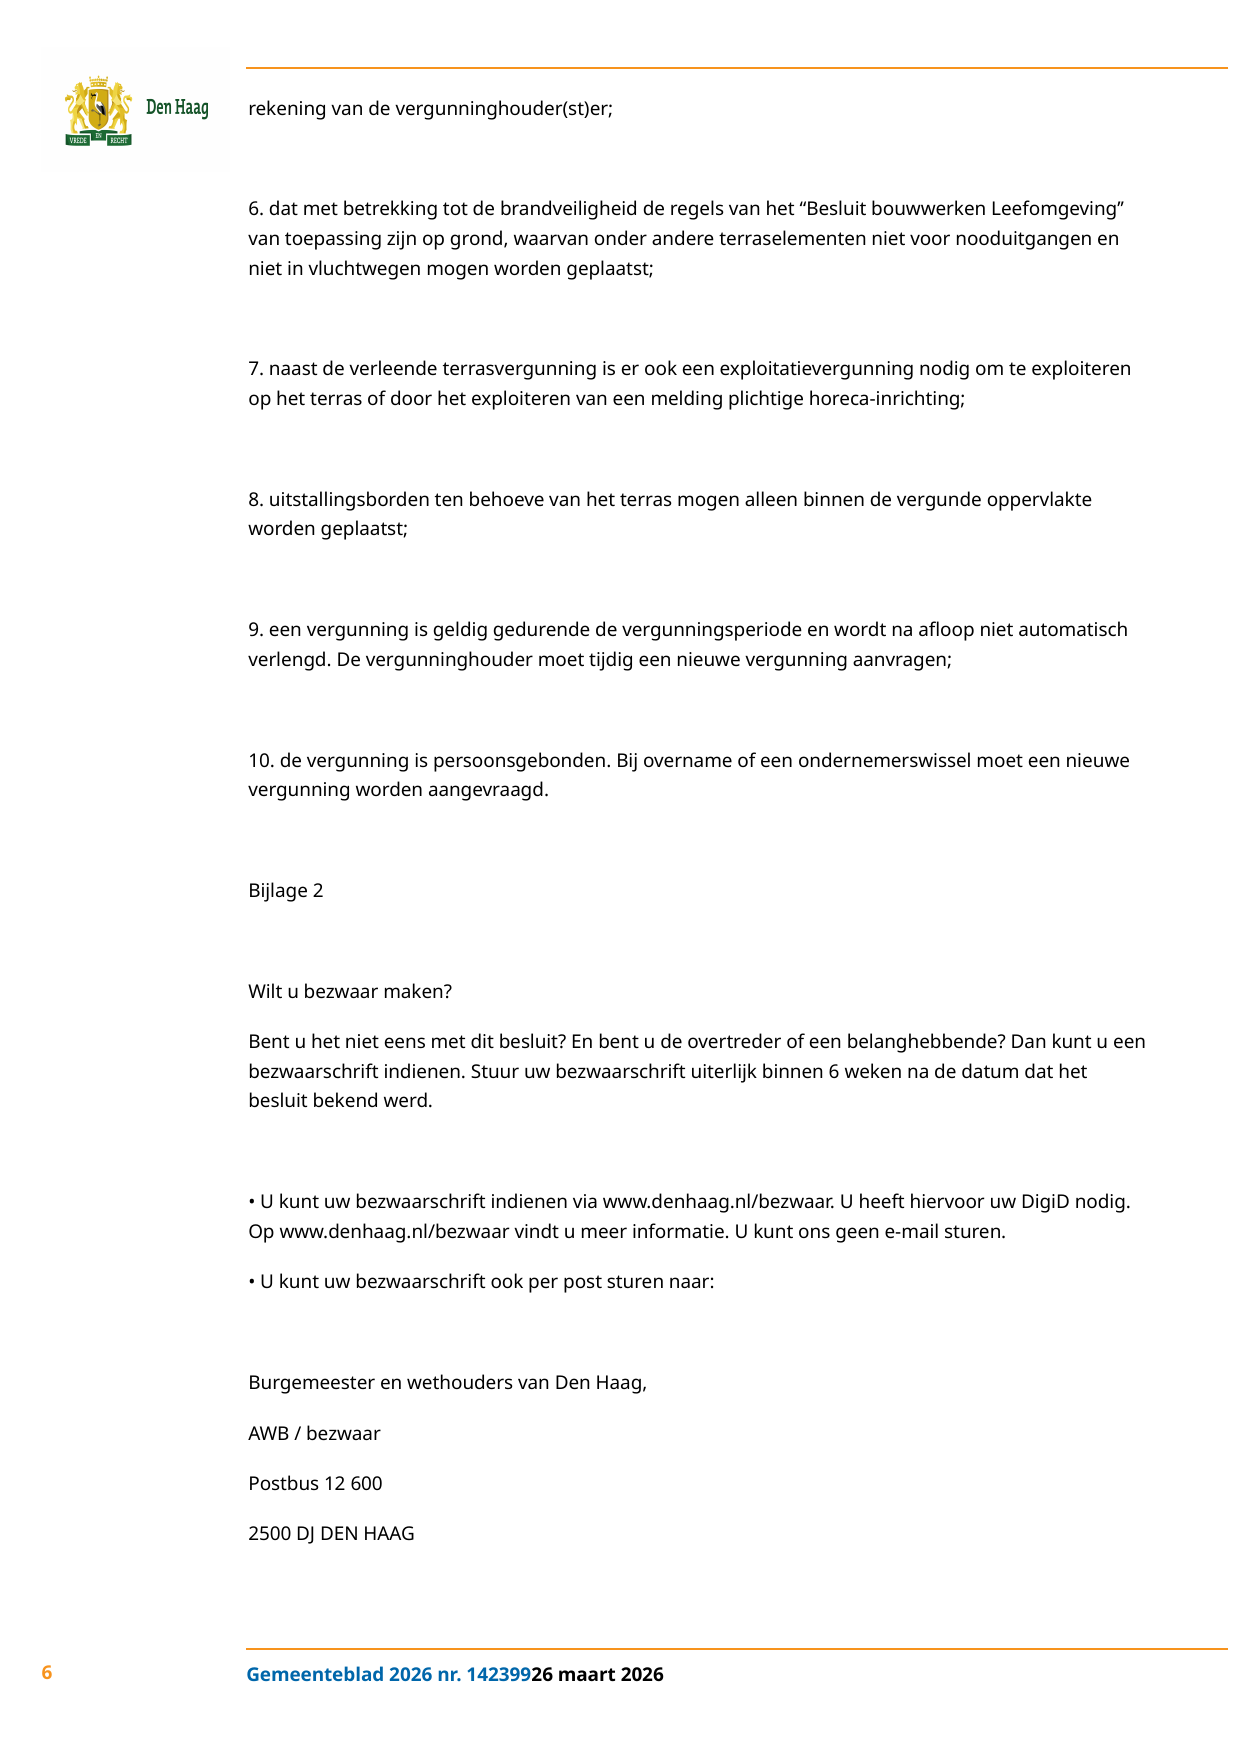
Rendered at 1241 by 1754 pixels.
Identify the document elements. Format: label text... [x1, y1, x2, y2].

text Bent u het niet eens met dit besluit? En bent u de overtreder of een belanghebbende? Dan kunt u een bezwaarschrift indienen. Stuur uw bezwaarschrift uiterlijk binnen 6 weken na de datum dat het besluit bekend werd. [248, 1028, 1152, 1113]
picture [41, 47, 231, 172]
text 9. een vergunning is geldig gedurende de vergunningsperiode en wordt na afloop niet automatisch verlengd. De vergunninghouder moet tijdig een nieuwe vergunning aanvragen; [248, 616, 1152, 672]
text Burgemeester en wethouders van Den Haag, [248, 1369, 1152, 1395]
text • U kunt uw bezwaarschrift ook per post sturen naar: [248, 1268, 1152, 1294]
text 10. de vergunning is persoonsgebonden. Bij overname of een ondernemerswissel moet een nieuwe vergunning worden aangevraagd. [248, 747, 1152, 802]
text 2500 DJ DEN HAAG [248, 1521, 1152, 1546]
text 7. naast de verleende terrasvergunning is er ook een exploitatievergunning nodig om te exploiteren op het terras of door het exploiteren van een melding plichtige horeca-inrichting; [248, 356, 1152, 411]
text Wilt u bezwaar maken? [248, 978, 1152, 1004]
text Bijlage 2 [248, 877, 1152, 903]
text rekening van de vergunninghouder(st)er; [248, 95, 1152, 121]
text 6. dat met betrekking tot de brandveiligheid de regels van het “Besluit bouwwerken Leefomgeving’’ van toepassing zijn op grond, waarvan onder andere terraselementen niet voor nooduitgangen en niet in vluchtwegen mogen worden geplaatst; [248, 196, 1152, 281]
text 8. uitstallingsborden ten behoeve van het terras mogen alleen binnen de vergunde oppervlakte worden geplaatst; [248, 486, 1152, 541]
text Postbus 12 600 [248, 1470, 1152, 1496]
text • U kunt uw bezwaarschrift indienen via www.denhaag.nl/bezwaar. U heeft hiervoor uw DigiD nodig. Op www.denhaag.nl/bezwaar vindt u meer informatie. U kunt ons geen e-mail sturen. [248, 1188, 1152, 1244]
text AWB / bezwaar [248, 1420, 1152, 1446]
